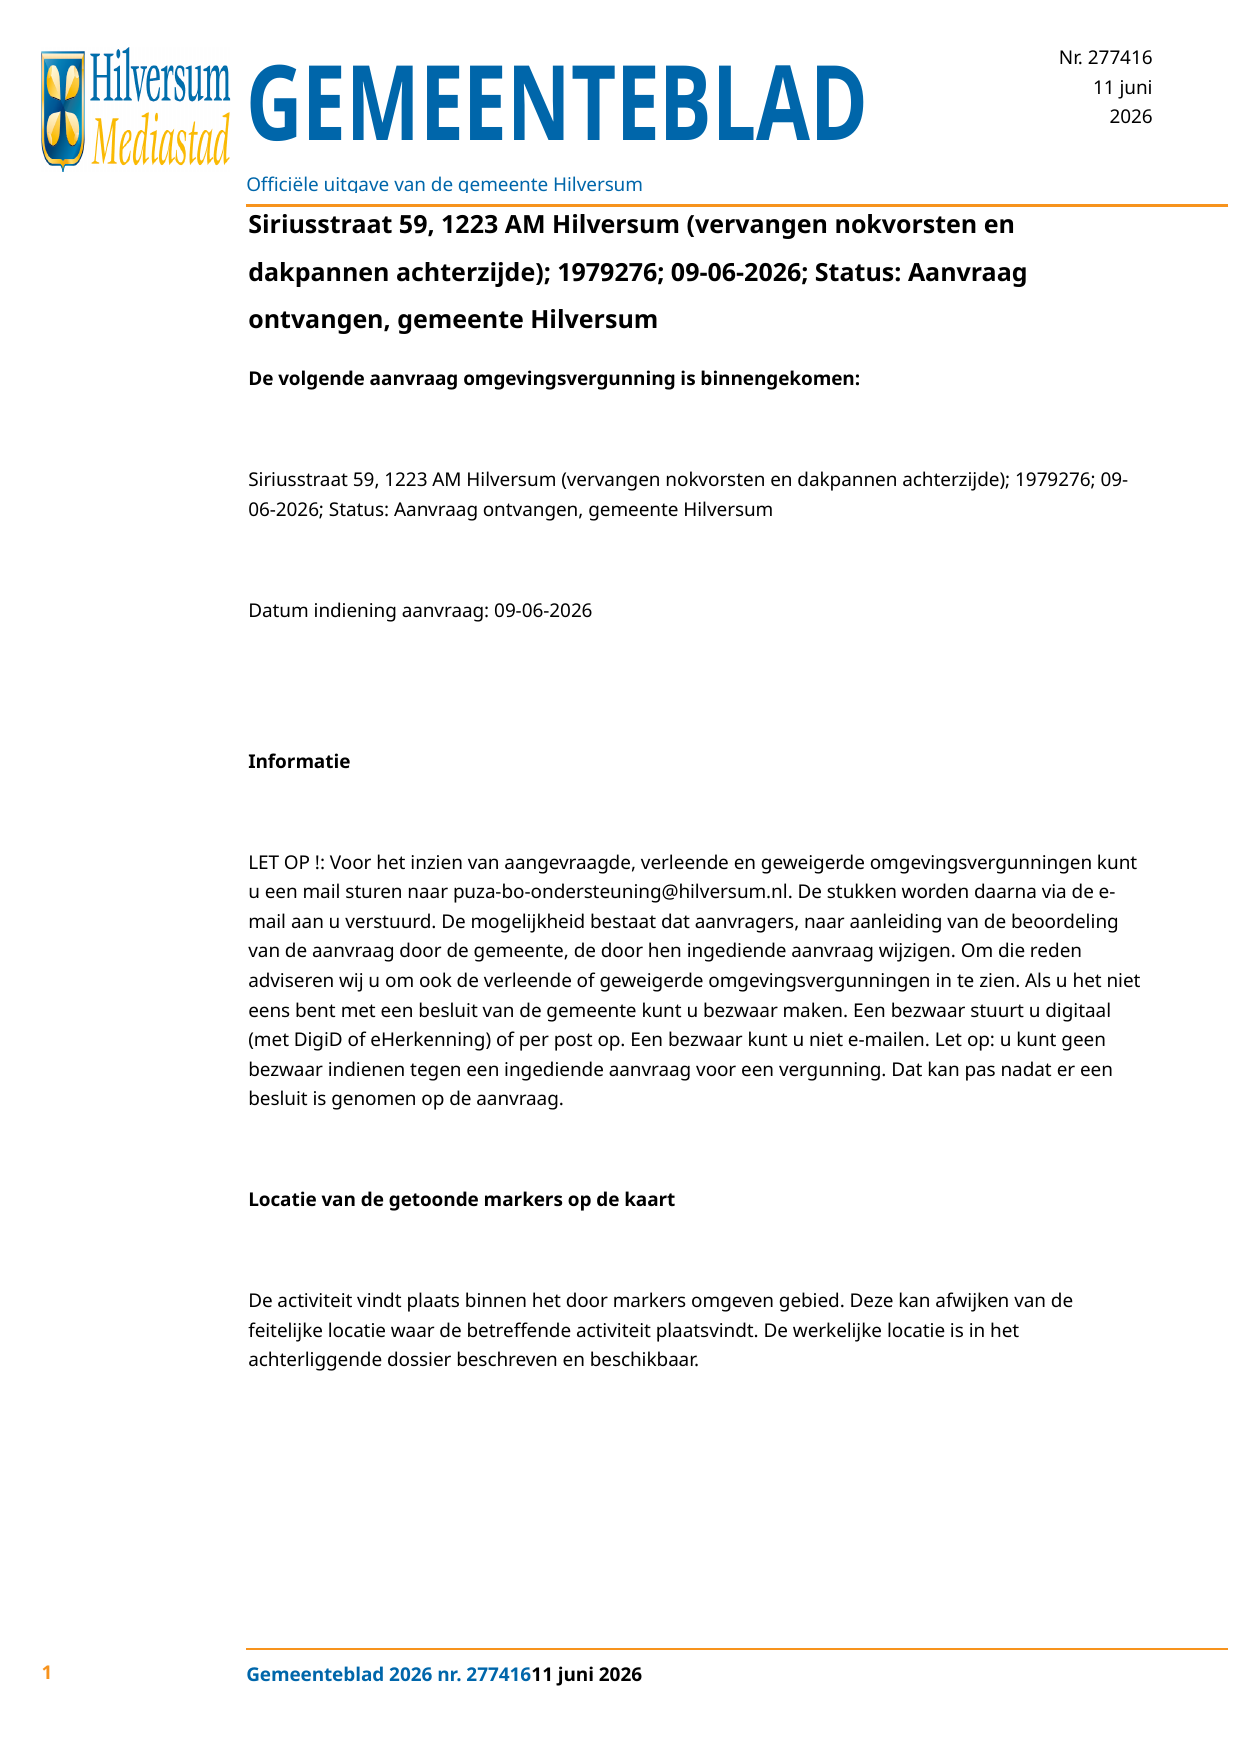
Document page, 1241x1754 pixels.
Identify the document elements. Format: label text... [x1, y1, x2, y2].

text De activiteit vindt plaats binnen het door markers omgeven gebied. Deze kan afwijken van de feitelijke locatie waar de betreffende activiteit plaatsvindt. De werkelijke locatie is in het achterliggende dossier beschreven en beschikbaar. [248, 1287, 1152, 1372]
text Locatie van de getoonde markers op de kaart [248, 1186, 1152, 1212]
text Siriusstraat 59, 1223 AM Hilversum (vervangen nokvorsten en dakpannen achterzijde); 1979276; 09-06-2026; Status: Aanvraag ontvangen, gemeente Hilversum [248, 207, 1152, 336]
text Siriusstraat 59, 1223 AM Hilversum (vervangen nokvorsten en dakpannen achterzijde); 1979276; 09-06-2026; Status: Aanvraag ontvangen, gemeente Hilversum [248, 466, 1152, 522]
text De volgende aanvraag omgevingsvergunning is binnengekomen: [248, 366, 1152, 391]
text LET OP !: Voor het inzien van aangevraagde, verleende en geweigerde omgevingsvergunningen kunt u een mail sturen naar puza-bo-ondersteuning@hilversum.nl. De stukken worden daarna via de e-mail aan u verstuurd. De mogelijkheid bestaat dat aanvragers, naar aanleiding van de beoordeling van de aanvraag door de gemeente, de door hen ingediende aanvraag wijzigen. Om die reden adviseren wij u om ook de verleende of geweigerde omgevingsvergunningen in te zien. Als u het niet eens bent met een besluit van de gemeente kunt u bezwaar maken. Een bezwaar stuurt u digitaal (met DigiD of eHerkenning) of per post op. Een bezwaar kunt u niet e-mailen. Let op: u kunt geen bezwaar indienen tegen een ingediende aanvraag voor een vergunning. Dat kan pas nadat er een besluit is genomen op de aanvraag. [248, 849, 1152, 1111]
text Datum indiening aanvraag: 09-06-2026 [248, 597, 1152, 622]
text Informatie [248, 748, 1152, 774]
picture [41, 47, 231, 172]
